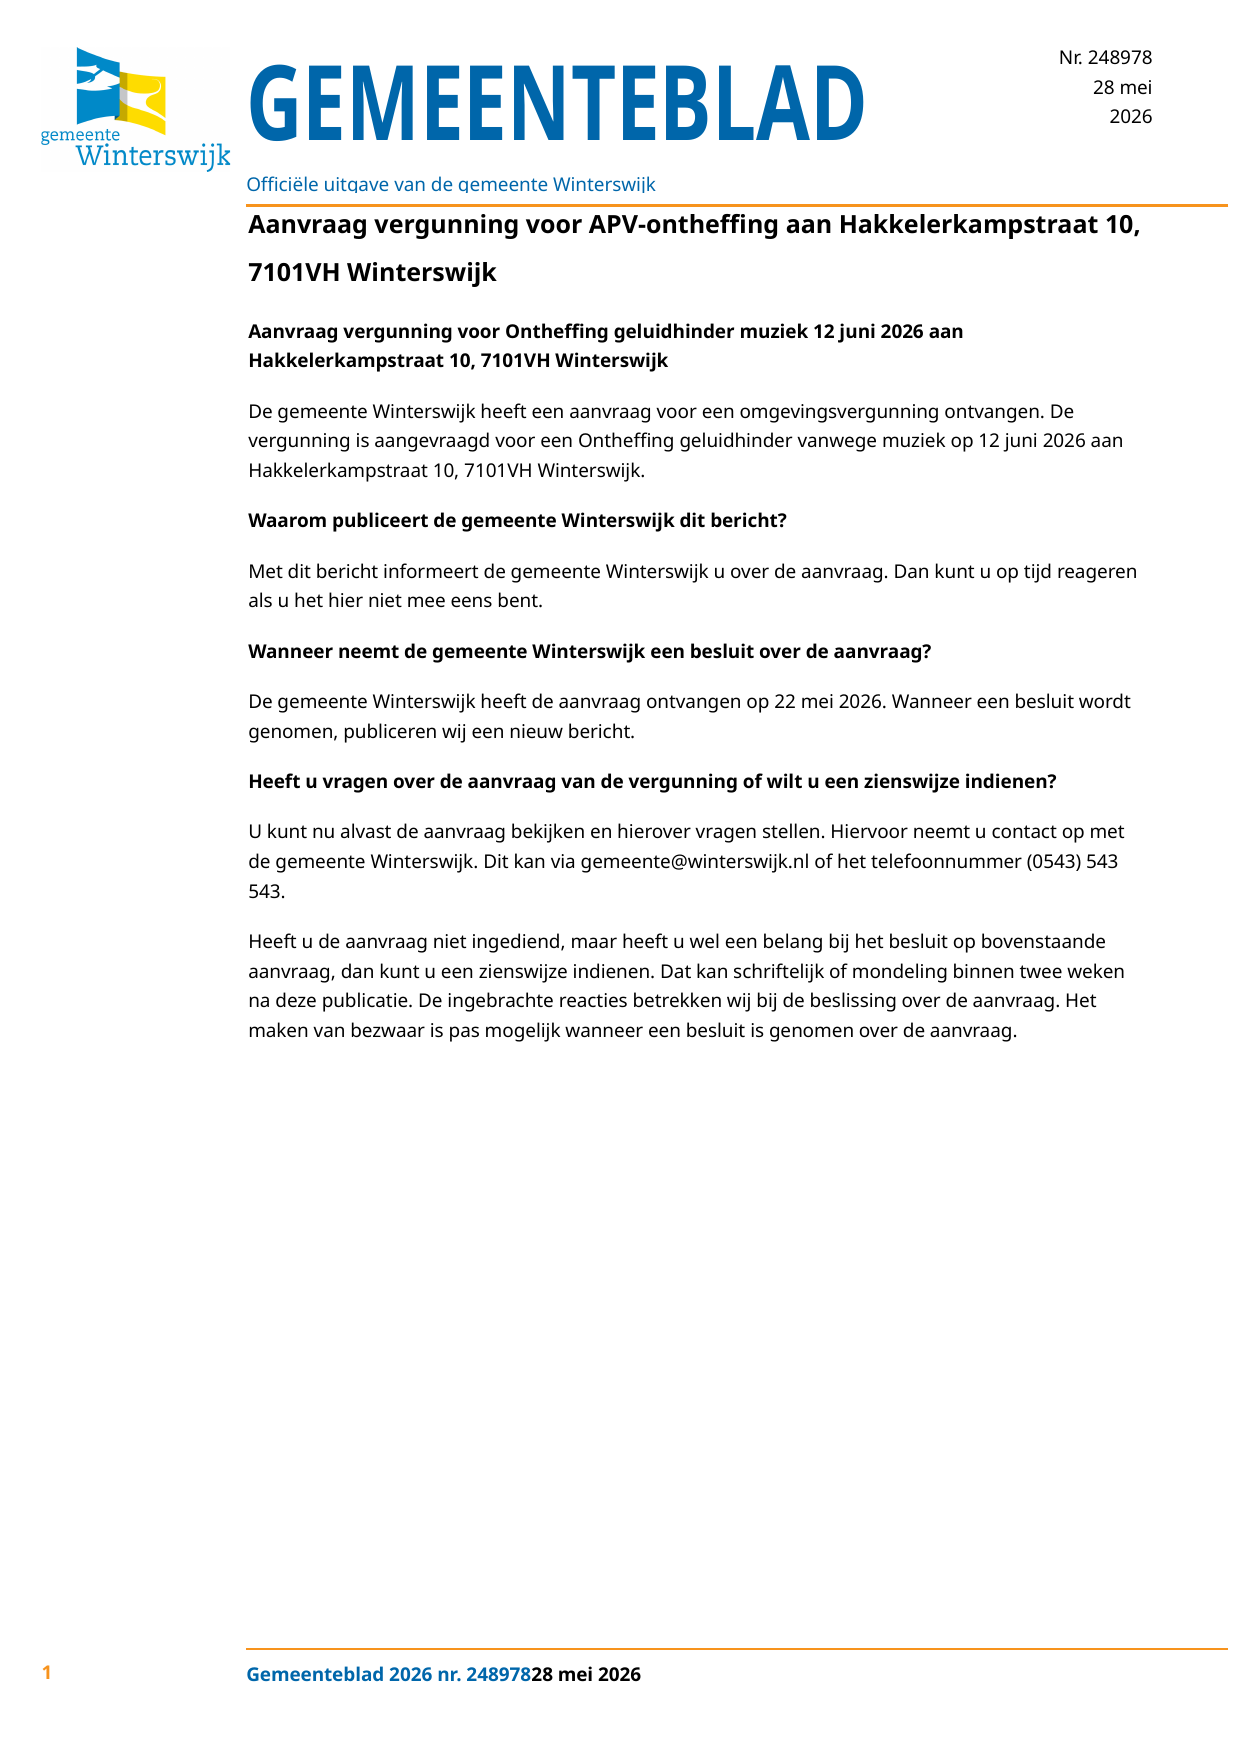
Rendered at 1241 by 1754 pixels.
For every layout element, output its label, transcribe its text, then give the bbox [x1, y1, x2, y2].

text Aanvraag vergunning voor APV-ontheffing aan Hakkelerkampstraat 10, 7101VH Winterswijk [248, 207, 1152, 288]
text Wanneer neemt de gemeente Winterswijk een besluit over de aanvraag? [248, 638, 1152, 664]
text De gemeente Winterswijk heeft de aanvraag ontvangen op 22 mei 2026. Wanneer een besluit wordt genomen, publiceren wij een nieuw bericht. [248, 688, 1152, 744]
text U kunt nu alvast de aanvraag bekijken en hierover vragen stellen. Hiervoor neemt u contact op met de gemeente Winterswijk. Dit kan via gemeente@winterswijk.nl of het telefoonnummer (0543) 543 543. [248, 819, 1152, 904]
picture [225, 153, 231, 162]
picture [41, 47, 231, 172]
text De gemeente Winterswijk heeft een aanvraag voor een omgevingsvergunning ontvangen. De vergunning is aangevraagd voor een Ontheffing geluidhinder vanwege muziek op 12 juni 2026 aan Hakkelerkampstraat 10, 7101VH Winterswijk. [248, 398, 1152, 483]
text Waarom publiceert de gemeente Winterswijk dit bericht? [248, 507, 1152, 533]
text Heeft u vragen over de aanvraag van de vergunning of wilt u een zienswijze indienen? [248, 768, 1152, 794]
text Aanvraag vergunning voor Ontheffing geluidhinder muziek 12 juni 2026 aan Hakkelerkampstraat 10, 7101VH Winterswijk [248, 318, 1152, 373]
text Met dit bericht informeert de gemeente Winterswijk u over de aanvraag. Dan kunt u op tijd reageren als u het hier niet mee eens bent. [248, 558, 1152, 613]
text Heeft u de aanvraag niet ingediend, maar heeft u wel een belang bij het besluit op bovenstaande aanvraag, dan kunt u een zienswijze indienen. Dat kan schriftelijk of mondeling binnen twee weken na deze publicatie. De ingebrachte reacties betrekken wij bij de beslissing over de aanvraag. Het maken van bezwaar is pas mogelijk wanneer een besluit is genomen over de aanvraag. [248, 928, 1152, 1043]
